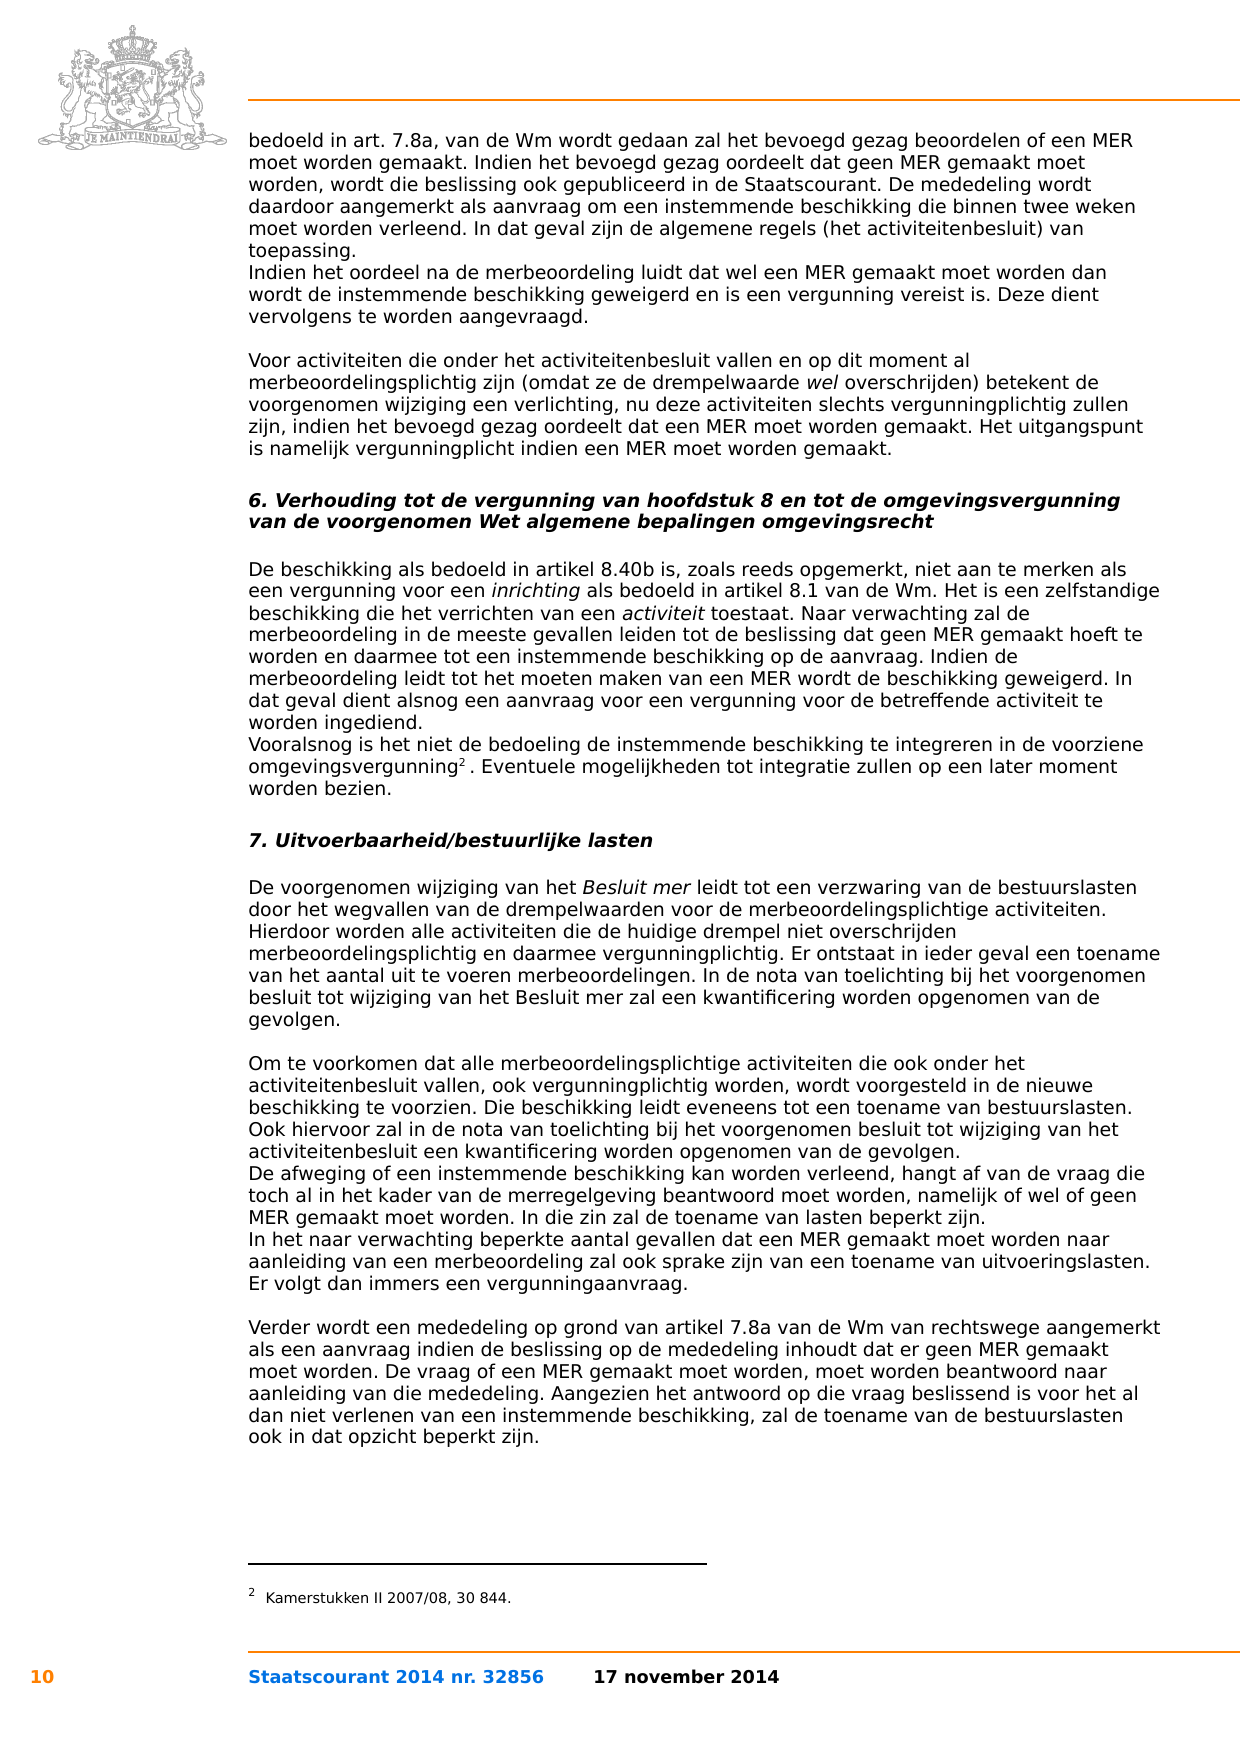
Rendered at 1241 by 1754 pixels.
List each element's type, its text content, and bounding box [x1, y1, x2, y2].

picture [38, 25, 227, 150]
text Verder wordt een mededeling op grond van artikel 7.8a van de Wm van rechtswege aangemerkt als een aanvraag indien de beslissing op de mededeling inhoudt dat er geen MER gemaakt moet worden. De vraag of een MER gemaakt moet worden, moet worden beantwoord naar aanleiding van die mededeling. Aangezien het antwoord op die vraag beslissend is voor het al dan niet verlenen van een instemmende beschikking, zal de toename van de bestuurslasten ook in dat opzicht beperkt zijn. [248, 1317, 1163, 1448]
text Voor activiteiten die onder het activiteitenbesluit vallen en op dit moment al merbeoordelingsplichtig zijn (omdat ze de drempelwaarde wel overschrijden) betekent de voorgenomen wijziging een verlichting, nu deze activiteiten slechts vergunningplichtig zullen zijn, indien het bevoegd gezag oordeelt dat een MER moet worden gemaakt. Het uitgangspunt is namelijk vergunningplicht indien een MER moet worden gemaakt. [248, 349, 1163, 459]
text bedoeld in art. 7.8a, van de Wm wordt gedaan zal het bevoegd gezag beoordelen of een MER moet worden gemaakt. Indien het bevoegd gezag oordeelt dat geen MER gemaakt moet worden, wordt die beslissing ook gepubliceerd in de Staatscourant. De mededeling wordt daardoor aangemerkt als aanvraag om een instemmende beschikking die binnen twee weken moet worden verleend. In dat geval zijn de algemene regels (het activiteitenbesluit) van toepassing. [248, 130, 1163, 262]
text Vooralsnog is het niet de bedoeling de instemmende beschikking te integreren in de voorziene omgevingsvergunning. Eventuele mogelijkheden tot integratie zullen op een later moment worden bezien. [248, 734, 1163, 800]
text Kamerstukken II 2007/08, 30 844. [248, 1586, 1163, 1608]
text In het naar verwachting beperkte aantal gevallen dat een MER gemaakt moet worden naar aanleiding van een merbeoordeling zal ook sprake zijn van een toename van uitvoeringslasten. Er volgt dan immers een vergunningaanvraag. [248, 1229, 1163, 1295]
text Om te voorkomen dat alle merbeoordelingsplichtige activiteiten die ook onder het activiteitenbesluit vallen, ook vergunningplichtig worden, wordt voorgesteld in de nieuwe beschikking te voorzien. Die beschikking leidt eveneens tot een toename van bestuurslasten. Ook hiervoor zal in de nota van toelichting bij het voorgenomen besluit tot wijziging van het activiteitenbesluit een kwantificering worden opgenomen van de gevolgen. [248, 1053, 1163, 1163]
text De afweging of een instemmende beschikking kan worden verleend, hangt af van de vraag die toch al in het kader van de merregelgeving beantwoord moet worden, namelijk of wel of geen MER gemaakt moet worden. In die zin zal de toename van lasten beperkt zijn. [248, 1163, 1163, 1229]
subtitle 7. Uitvoerbaarheid/bestuurlijke lasten [248, 830, 1163, 852]
text Indien het oordeel na de merbeoordeling luidt dat wel een MER gemaakt moet worden dan wordt de instemmende beschikking geweigerd en is een vergunning vereist is. Deze dient vervolgens te worden aangevraagd. [248, 262, 1163, 328]
subtitle 6. Verhouding tot de vergunning van hoofdstuk 8 en tot de omgevingsvergunning van de voorgenomen Wet algemene bepalingen omgevingsrecht [248, 489, 1163, 533]
text De beschikking als bedoeld in artikel 8.40b is, zoals reeds opgemerkt, niet aan te merken als een vergunning voor een inrichting als bedoeld in artikel 8.1 van de Wm. Het is een zelfstandige beschikking die het verrichten van een activiteit toestaat. Naar verwachting zal de merbeoordeling in de meeste gevallen leiden tot de beslissing dat geen MER gemaakt hoeft te worden en daarmee tot een instemmende beschikking op de aanvraag. Indien de merbeoordeling leidt tot het moeten maken van een MER wordt de beschikking geweigerd. In dat geval dient alsnog een aanvraag voor een vergunning voor de betreffende activiteit te worden ingediend. [248, 558, 1163, 734]
text De voorgenomen wijziging van het Besluit mer leidt tot een verzwaring van de bestuurslasten door het wegvallen van de drempelwaarden voor de merbeoordelingsplichtige activiteiten. Hierdoor worden alle activiteiten die de huidige drempel niet overschrijden merbeoordelingsplichtig en daarmee vergunningplichtig. Er ontstaat in ieder geval een toename van het aantal uit te voeren merbeoordelingen. In de nota van toelichting bij het voorgenomen besluit tot wijziging van het Besluit mer zal een kwantificering worden opgenomen van de gevolgen. [248, 877, 1163, 1031]
